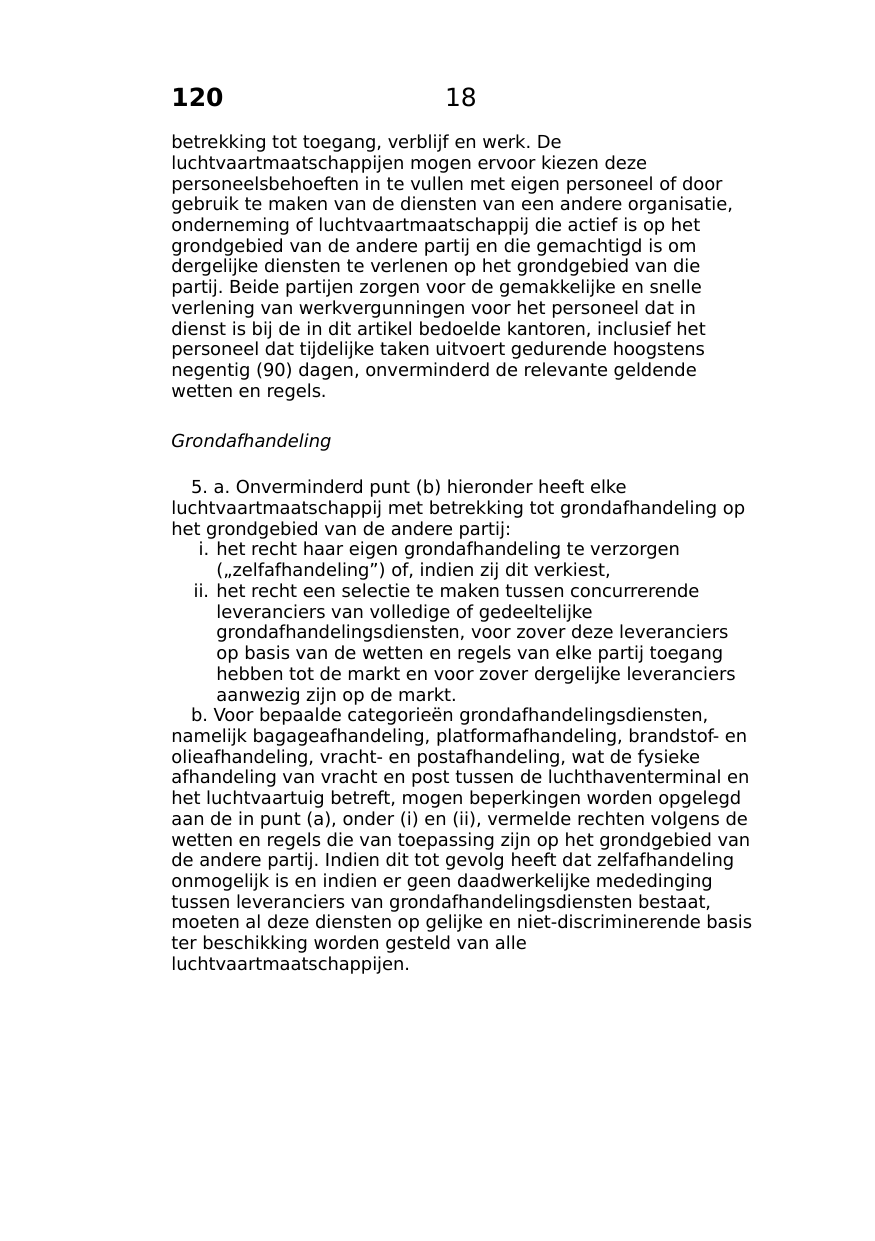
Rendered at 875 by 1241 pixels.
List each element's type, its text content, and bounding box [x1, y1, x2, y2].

subtitle Grondafhandeling [171, 431, 756, 452]
text b. Voor bepaalde categorieën grondafhandelingsdiensten, namelijk bagageafhandeling, platformafhandeling, brandstof- en olieafhandeling, vracht- en postafhandeling, wat de fysieke afhandeling van vracht en post tussen de luchthaventerminal en het luchtvaartuig betreft, mogen beperkingen worden opgelegd aan de in punt (a), onder (i) en (ii), vermelde rechten volgens de wetten en regels die van toepassing zijn op het grondgebied van de andere partij. Indien dit tot gevolg heeft dat zelfafhandeling onmogelijk is en indien er geen daadwerkelijke mededinging tussen leveranciers van grondafhandelingsdiensten bestaat, moeten al deze diensten op gelijke en niet-discriminerende basis ter beschikking worden gesteld van alle luchtvaartmaatschappijen. [171, 705, 756, 974]
text ii. het recht een selectie te maken tussen concurrerende leveranciers van volledige of gedeeltelijke grondafhandelingsdiensten, voor zover deze leveranciers op basis van de wetten en regels van elke partij toegang hebben tot de markt en voor zover dergelijke leveranciers aanwezig zijn op de markt. [171, 581, 756, 705]
text betrekking tot toegang, verblijf en werk. De luchtvaartmaatschappijen mogen ervoor kiezen deze personeelsbehoeften in te vullen met eigen personeel of door gebruik te maken van de diensten van een andere organisatie, onderneming of luchtvaartmaatschappij die actief is op het grondgebied van de andere partij en die gemachtigd is om dergelijke diensten te verlenen op het grondgebied van die partij. Beide partijen zorgen voor de gemakkelijke en snelle verlening van werkvergunningen voor het personeel dat in dienst is bij de in dit artikel bedoelde kantoren, inclusief het personeel dat tijdelijke taken uitvoert gedurende hoogstens negentig (90) dagen, onverminderd de relevante geldende wetten en regels. [171, 132, 756, 401]
text 5. a. Onverminderd punt (b) hieronder heeft elke luchtvaartmaatschappij met betrekking tot grondafhandeling op het grondgebied van de andere partij: [171, 477, 756, 539]
text i. het recht haar eigen grondafhandeling te verzorgen („zelfafhandeling”) of, indien zij dit verkiest, [171, 539, 756, 581]
